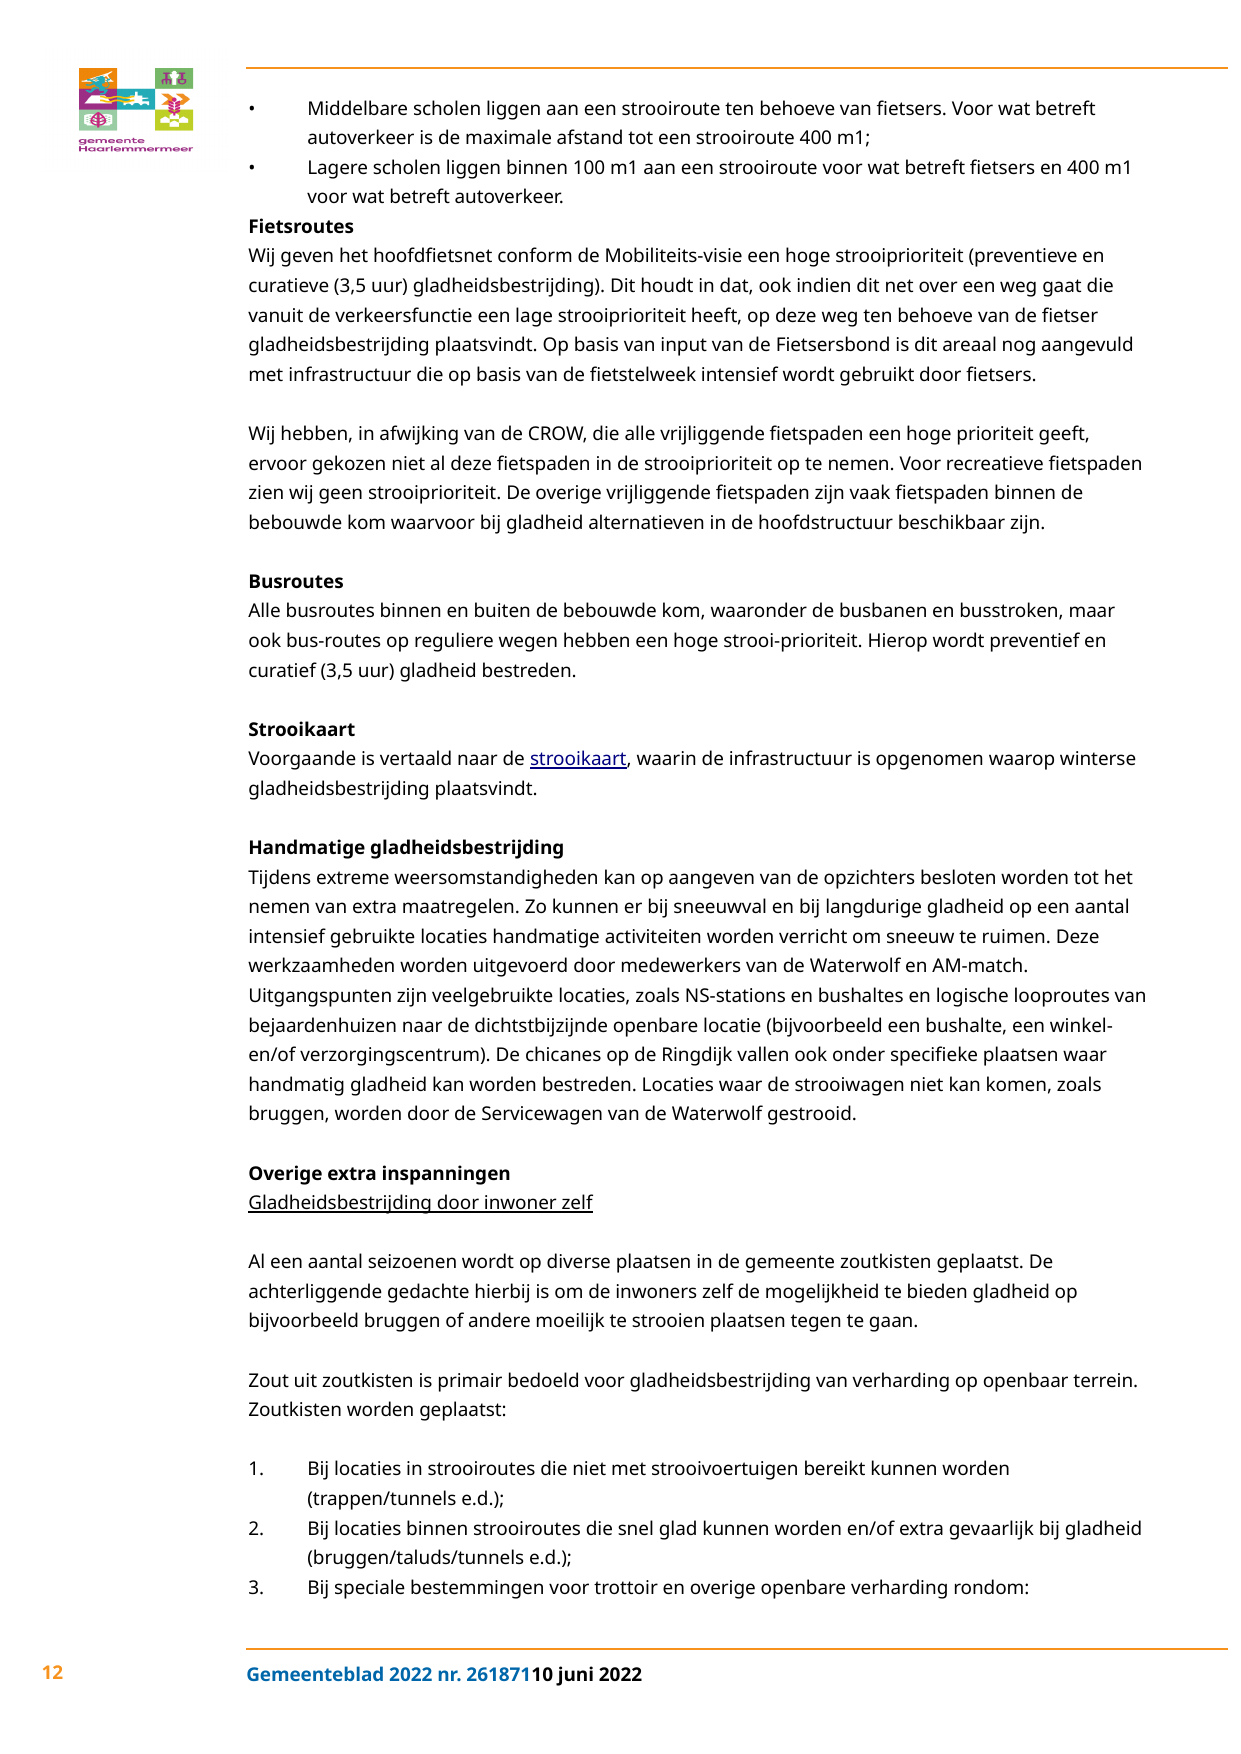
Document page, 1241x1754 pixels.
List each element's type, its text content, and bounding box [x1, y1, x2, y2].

picture [41, 47, 231, 172]
list Bij locaties in strooiroutes die niet met strooivoertuigen bereikt kunnen worden (trappen/tunnels e.d.); [248, 1456, 1152, 1511]
list Lagere scholen liggen binnen 100 m1 aan een strooiroute voor wat betreft fietsers en 400 m1 voor wat betreft autoverkeer. [248, 154, 1152, 209]
text Strooikaart [248, 716, 1152, 742]
text Handmatige gladheidsbestrijding [248, 834, 1152, 860]
text Gladheidsbestrijding door inwoner zelf [248, 1189, 1152, 1215]
text Tijdens extreme weersomstandigheden kan op aangeven van de opzichters besloten worden tot het nemen van extra maatregelen. Zo kunnen er bij sneeuwval en bij langdurige gladheid op een aantal intensief gebruikte locaties handmatige activiteiten worden verricht om sneeuw te ruimen. Deze werkzaamheden worden uitgevoerd door medewerkers van de Waterwolf en AM-match. Uitgangspunten zijn veelgebruikte locaties, zoals NS-stations en bushaltes en logische looproutes van bejaardenhuizen naar de dichtstbijzijnde openbare locatie (bijvoorbeeld een bushalte, een winkel- en/of verzorgingscentrum). De chicanes op de Ringdijk vallen ook onder specifieke plaatsen waar handmatig gladheid kan worden bestreden. Locaties waar de strooiwagen niet kan komen, zoals bruggen, worden door de Servicewagen van de Waterwolf gestrooid. [248, 864, 1152, 1126]
text Fietsroutes [248, 213, 1152, 239]
text Al een aantal seizoenen wordt op diverse plaatsen in de gemeente zoutkisten geplaatst. De achterliggende gedachte hierbij is om de inwoners zelf de mogelijkheid te bieden gladheid op bijvoorbeeld bruggen of andere moeilijk te strooien plaatsen tegen te gaan. [248, 1248, 1152, 1333]
text Wij geven het hoofdfietsnet conform de Mobiliteits-visie een hoge strooiprioriteit (preventieve en curatieve (3,5 uur) gladheidsbestrijding). Dit houdt in dat, ook indien dit net over een weg gaat die vanuit de verkeersfunctie een lage strooiprioriteit heeft, op deze weg ten behoeve van de fietser gladheidsbestrijding plaatsvindt. Op basis van input van de Fietsersbond is dit areaal nog aangevuld met infrastructuur die op basis van de fietstelweek intensief wordt gebruikt door fietsers. [248, 243, 1152, 387]
list Bij speciale bestemmingen voor trottoir en overige openbare verharding rondom: [248, 1574, 1152, 1600]
list Middelbare scholen liggen aan een strooiroute ten behoeve van fietsers. Voor wat betreft autoverkeer is de maximale afstand tot een strooiroute 400 m1; [248, 95, 1152, 150]
text Overige extra inspanningen [248, 1160, 1152, 1186]
text Alle busroutes binnen en buiten de bebouwde kom, waaronder de busbanen en busstroken, maar ook bus-routes op reguliere wegen hebben een hoge strooi-prioriteit. Hierop wordt preventief en curatief (3,5 uur) gladheid bestreden. [248, 598, 1152, 683]
text Wij hebben, in afwijking van de CROW, die alle vrijliggende fietspaden een hoge prioriteit geeft, ervoor gekozen niet al deze fietspaden in de strooiprioriteit op te nemen. Voor recreatieve fietspaden zien wij geen strooiprioriteit. De overige vrijliggende fietspaden zijn vaak fietspaden binnen de bebouwde kom waarvoor bij gladheid alternatieven in de hoofdstructuur beschikbaar zijn. [248, 420, 1152, 535]
text Voorgaande is vertaald naar de strooikaart, waarin de infrastructuur is opgenomen waarop winterse gladheidsbestrijding plaatsvindt. [248, 746, 1152, 801]
text Busroutes [248, 568, 1152, 594]
text Zout uit zoutkisten is primair bedoeld voor gladheidsbestrijding van verharding op openbaar terrein. Zoutkisten worden geplaatst: [248, 1367, 1152, 1422]
list Bij locaties binnen strooiroutes die snel glad kunnen worden en/of extra gevaarlijk bij gladheid (bruggen/taluds/tunnels e.d.); [248, 1515, 1152, 1570]
